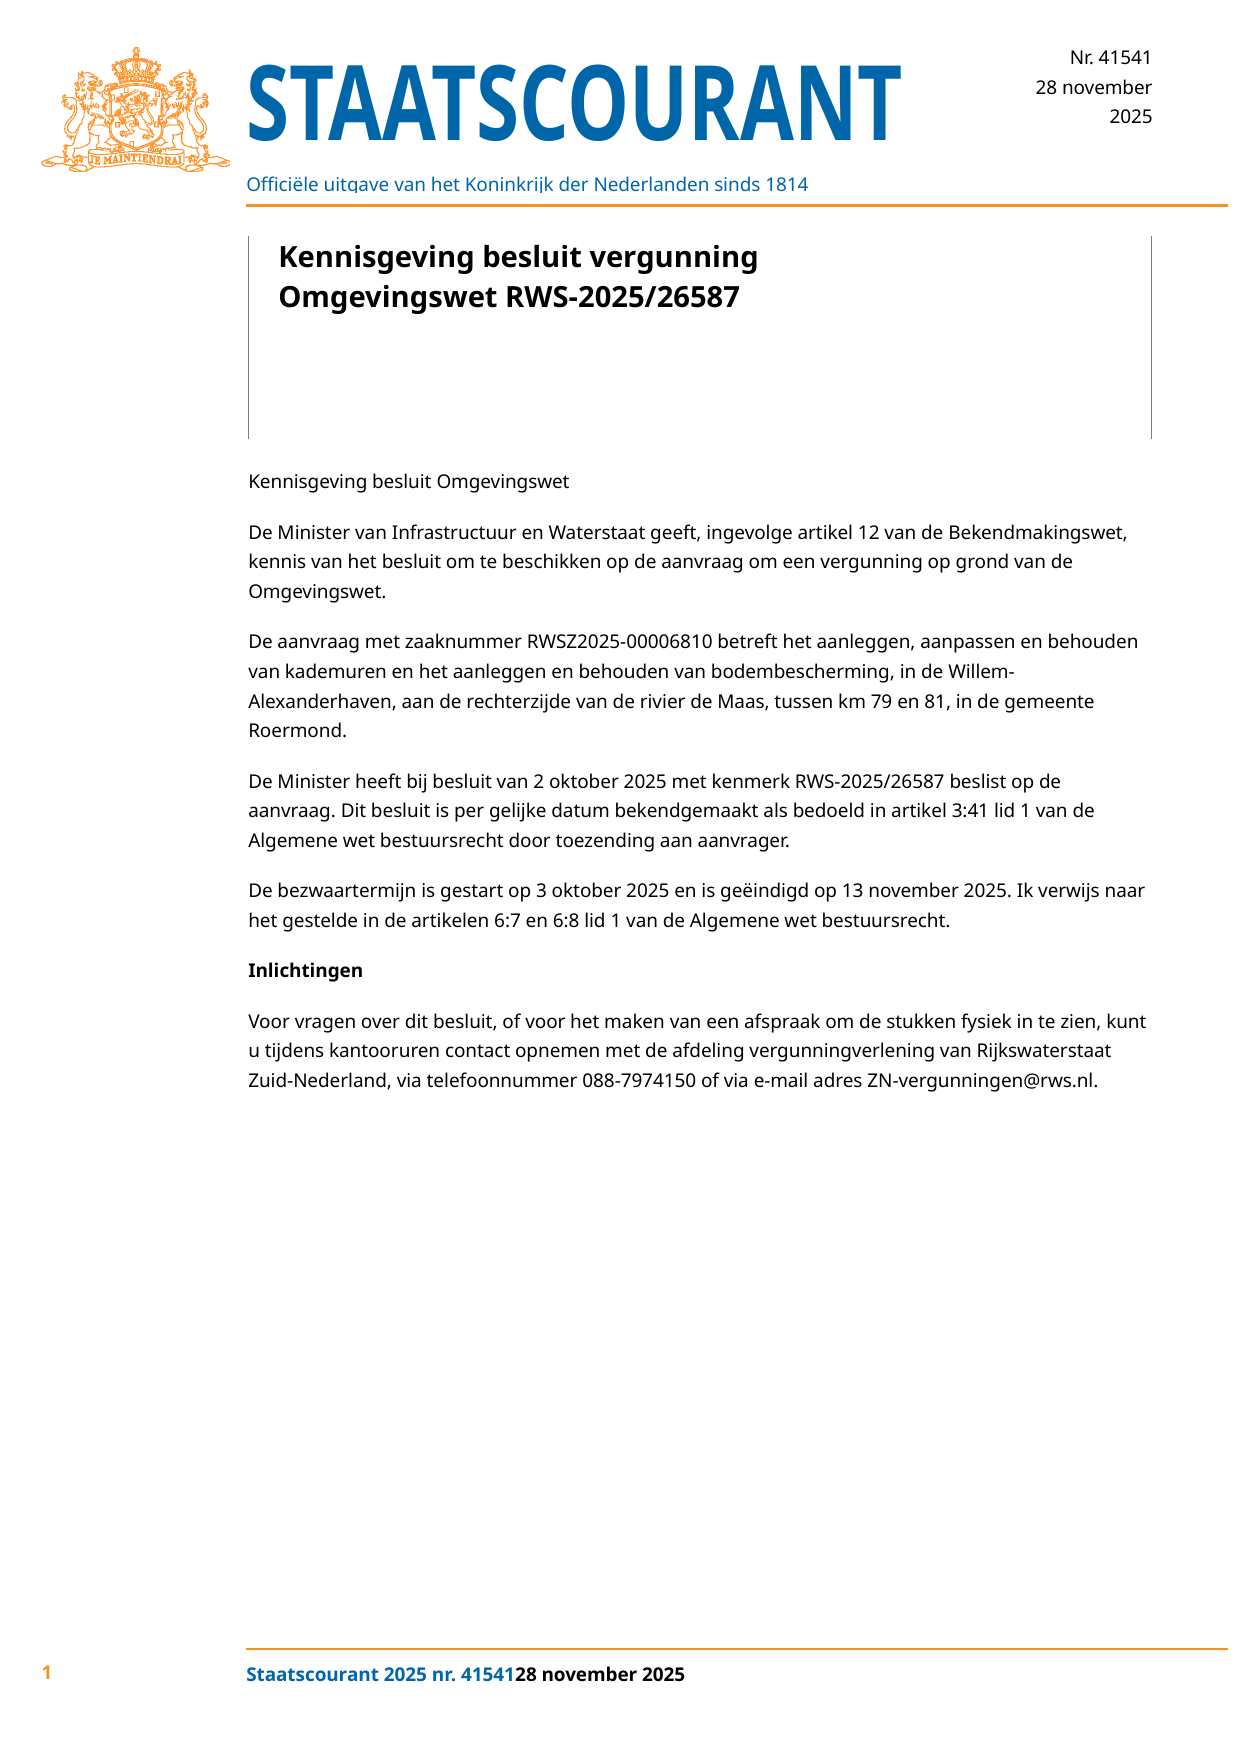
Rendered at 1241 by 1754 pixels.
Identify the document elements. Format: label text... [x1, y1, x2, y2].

picture [912, 236, 1090, 414]
text De bezwaartermijn is gestart op 3 oktober 2025 en is geëindigd op 13 november 2025. Ik verwijs naar het gestelde in de artikelen 6:7 en 6:8 lid 1 van de Algemene wet bestuursrecht. [248, 877, 1152, 933]
table_header [850, 236, 912, 413]
text Voor vragen over dit besluit, of voor het maken van een afspraak om de stukken fysiek in te zien, kunt u tijdens kantooruren contact opnemen met de afdeling vergunningverlening van Rijkswaterstaat Zuid-Nederland, via telefoonnummer 088-7974150 of via e-mail adres ZN-vergunningen@rws.nl. [248, 1008, 1152, 1093]
text Kennisgeving besluit Omgevingswet [248, 469, 1152, 494]
text De Minister heeft bij besluit van 2 oktober 2025 met kenmerk RWS-2025/26587 beslist op de aanvraag. Dit besluit is per gelijke datum bekendgemaakt als bedoeld in artikel 3:41 lid 1 van de Algemene wet bestuursrecht door toezending aan aanvrager. [248, 768, 1152, 853]
table_header Kennisgeving besluit vergunning Omgevingswet RWS-2025/26587 [249, 236, 850, 439]
table_header [1090, 236, 1151, 413]
picture [41, 47, 231, 172]
text Inlichtingen [248, 957, 1152, 983]
text De Minister van Infrastructuur en Waterstaat geeft, ingevolge artikel 12 van de Bekendmakingswet, kennis van het besluit om te beschikken op de aanvraag om een vergunning op grond van de Omgevingswet. [248, 519, 1152, 604]
text De aanvraag met zaaknummer RWSZ2025-00006810 betreft het aanleggen, aanpassen en behouden van kademuren en het aanleggen en behouden van bodembescherming, in de Willem-Alexanderhaven, aan de rechterzijde van de rivier de Maas, tussen km 79 en 81, in de gemeente Roermond. [248, 629, 1152, 743]
table_header [850, 414, 1151, 439]
